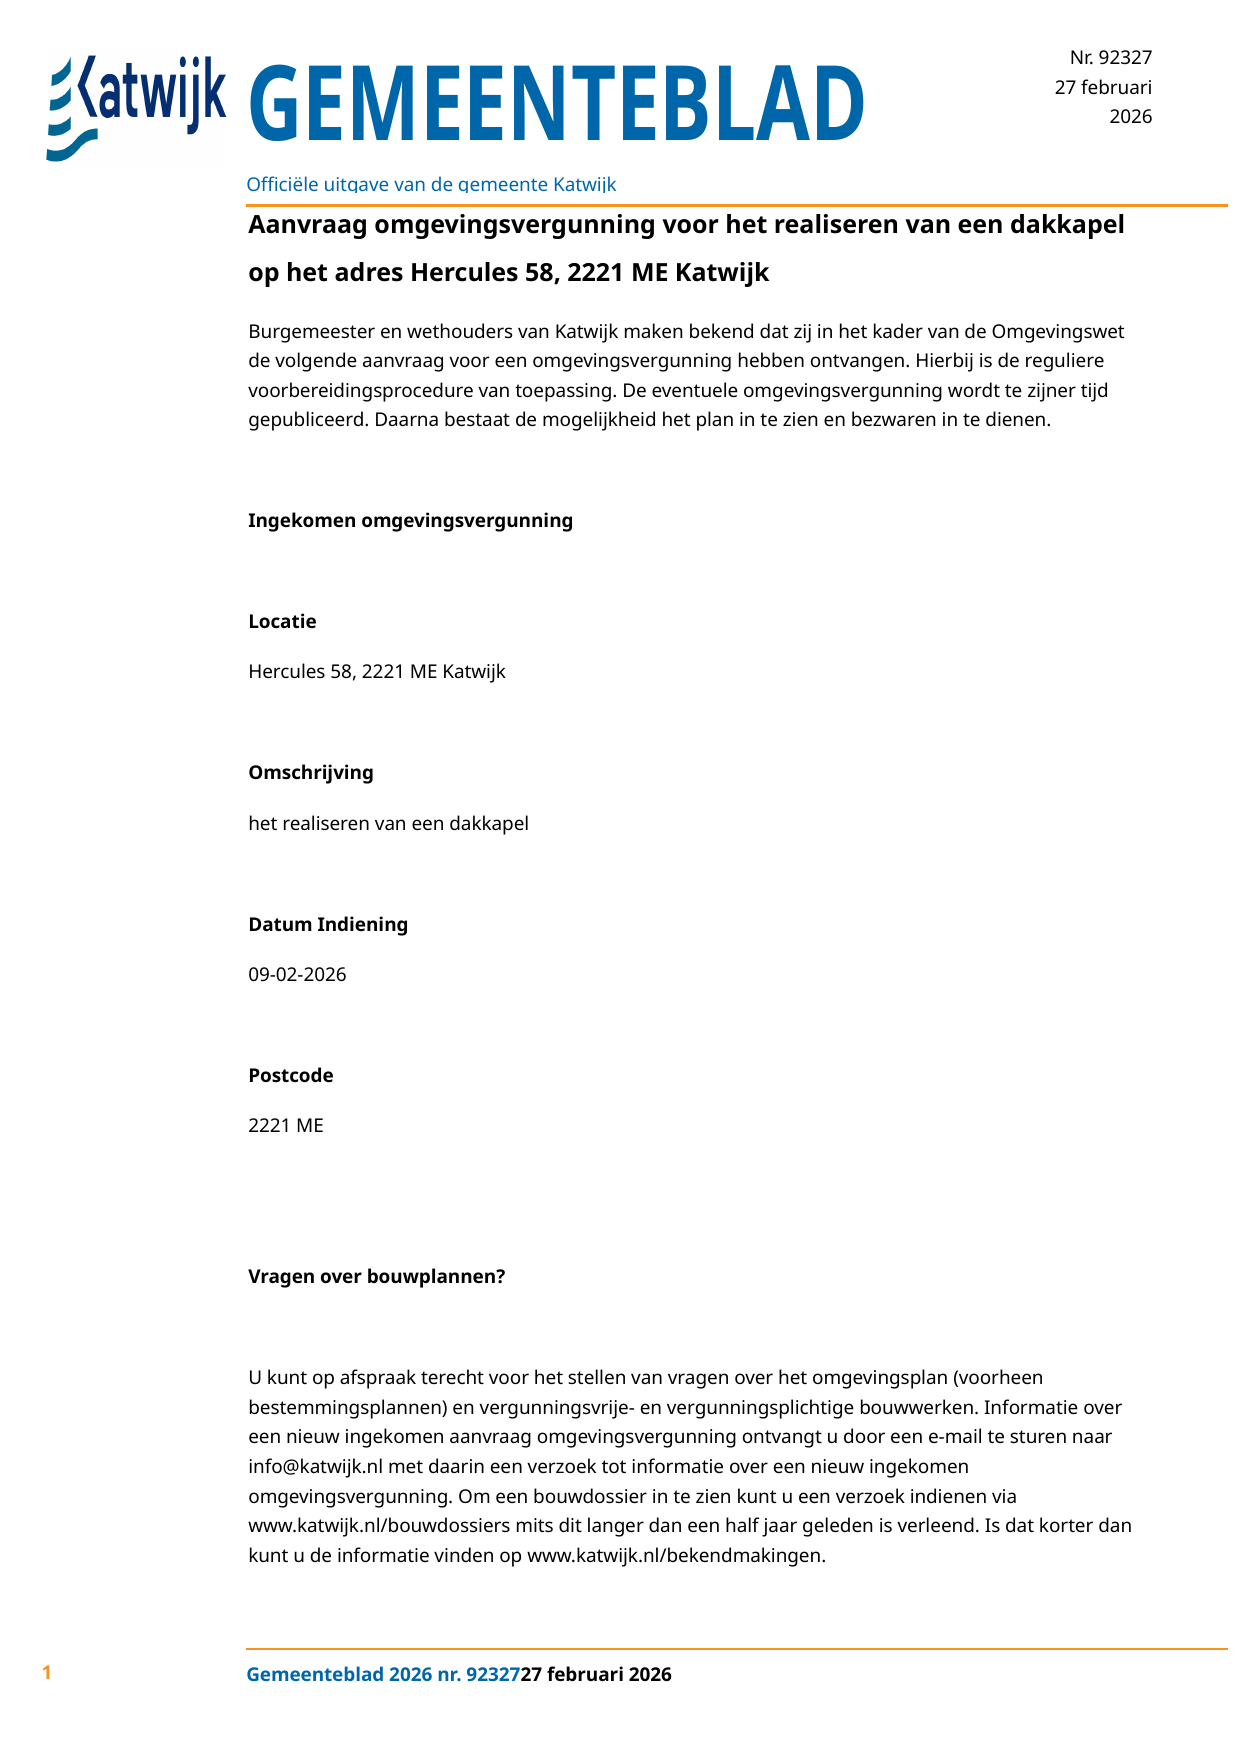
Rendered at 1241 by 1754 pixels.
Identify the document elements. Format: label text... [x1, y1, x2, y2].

text 2221 ME [248, 1112, 1152, 1138]
text 09-02-2026 [248, 961, 1152, 987]
text het realiseren van een dakkapel [248, 810, 1152, 836]
picture [41, 47, 231, 172]
text Burgemeester en wethouders van Katwijk maken bekend dat zij in het kader van de Omgevingswet de volgende aanvraag voor een omgevingsvergunning hebben ontvangen. Hierbij is de reguliere voorbereidingsprocedure van toepassing. De eventuele omgevingsvergunning wordt te zijner tijd gepubliceerd. Daarna bestaat de mogelijkheid het plan in te zien en bezwaren in te dienen. [248, 318, 1152, 432]
text U kunt op afspraak terecht voor het stellen van vragen over het omgevingsplan (voorheen bestemmingsplannen) en vergunningsvrije- en vergunningsplichtige bouwwerken. Informatie over een nieuw ingekomen aanvraag omgevingsvergunning ontvangt u door een e-mail te sturen naar info@katwijk.nl met daarin een verzoek tot informatie over een nieuw ingekomen omgevingsvergunning. Om een bouwdossier in te zien kunt u een verzoek indienen via www.katwijk.nl/bouwdossiers mits dit langer dan een half jaar geleden is verleend. Is dat korter dan kunt u de informatie vinden op www.katwijk.nl/bekendmakingen. [248, 1364, 1152, 1568]
text Locatie [248, 608, 1152, 634]
text Ingekomen omgevingsvergunning [248, 507, 1152, 533]
text Aanvraag omgevingsvergunning voor het realiseren van een dakkapel op het adres Hercules 58, 2221 ME Katwijk [248, 207, 1152, 288]
text Hercules 58, 2221 ME Katwijk [248, 659, 1152, 684]
text Omschrijving [248, 759, 1152, 785]
text Datum Indiening [248, 911, 1152, 937]
text Postcode [248, 1062, 1152, 1088]
text Vragen over bouwplannen? [248, 1264, 1152, 1289]
